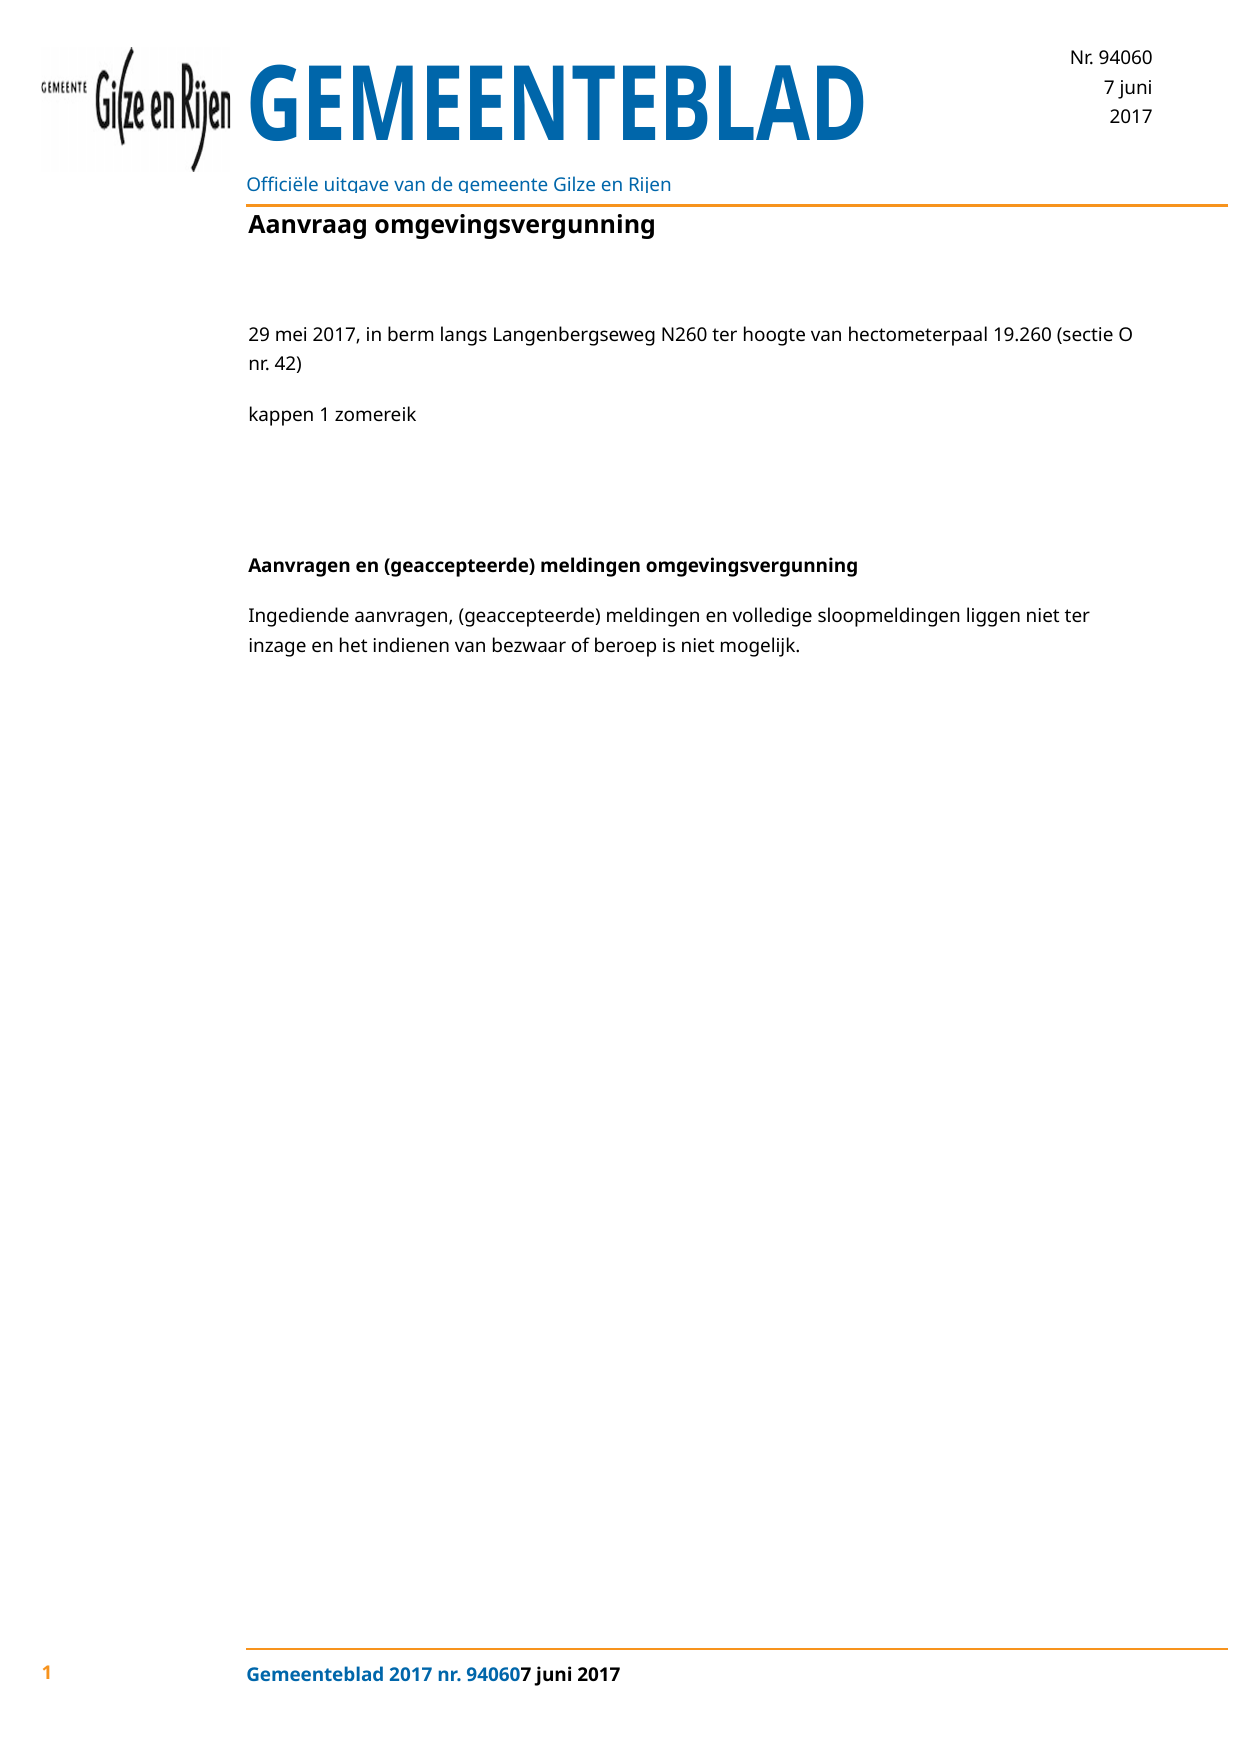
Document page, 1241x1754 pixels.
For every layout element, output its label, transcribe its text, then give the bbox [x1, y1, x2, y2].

text kappen 1 zomereik [248, 401, 1152, 426]
text Aanvraag omgevingsvergunning [248, 207, 1152, 241]
text Aanvragen en (geaccepteerde) meldingen omgevingsvergunning [248, 552, 1152, 578]
text 29 mei 2017, in berm langs Langenbergseweg N260 ter hoogte van hectometerpaal 19.260 (sectie O nr. 42) [248, 321, 1152, 376]
picture [41, 47, 231, 172]
text Ingediende aanvragen, (geaccepteerde) meldingen en volledige sloopmeldingen liggen niet ter inzage en het indienen van bezwaar of beroep is niet mogelijk. [248, 602, 1152, 658]
